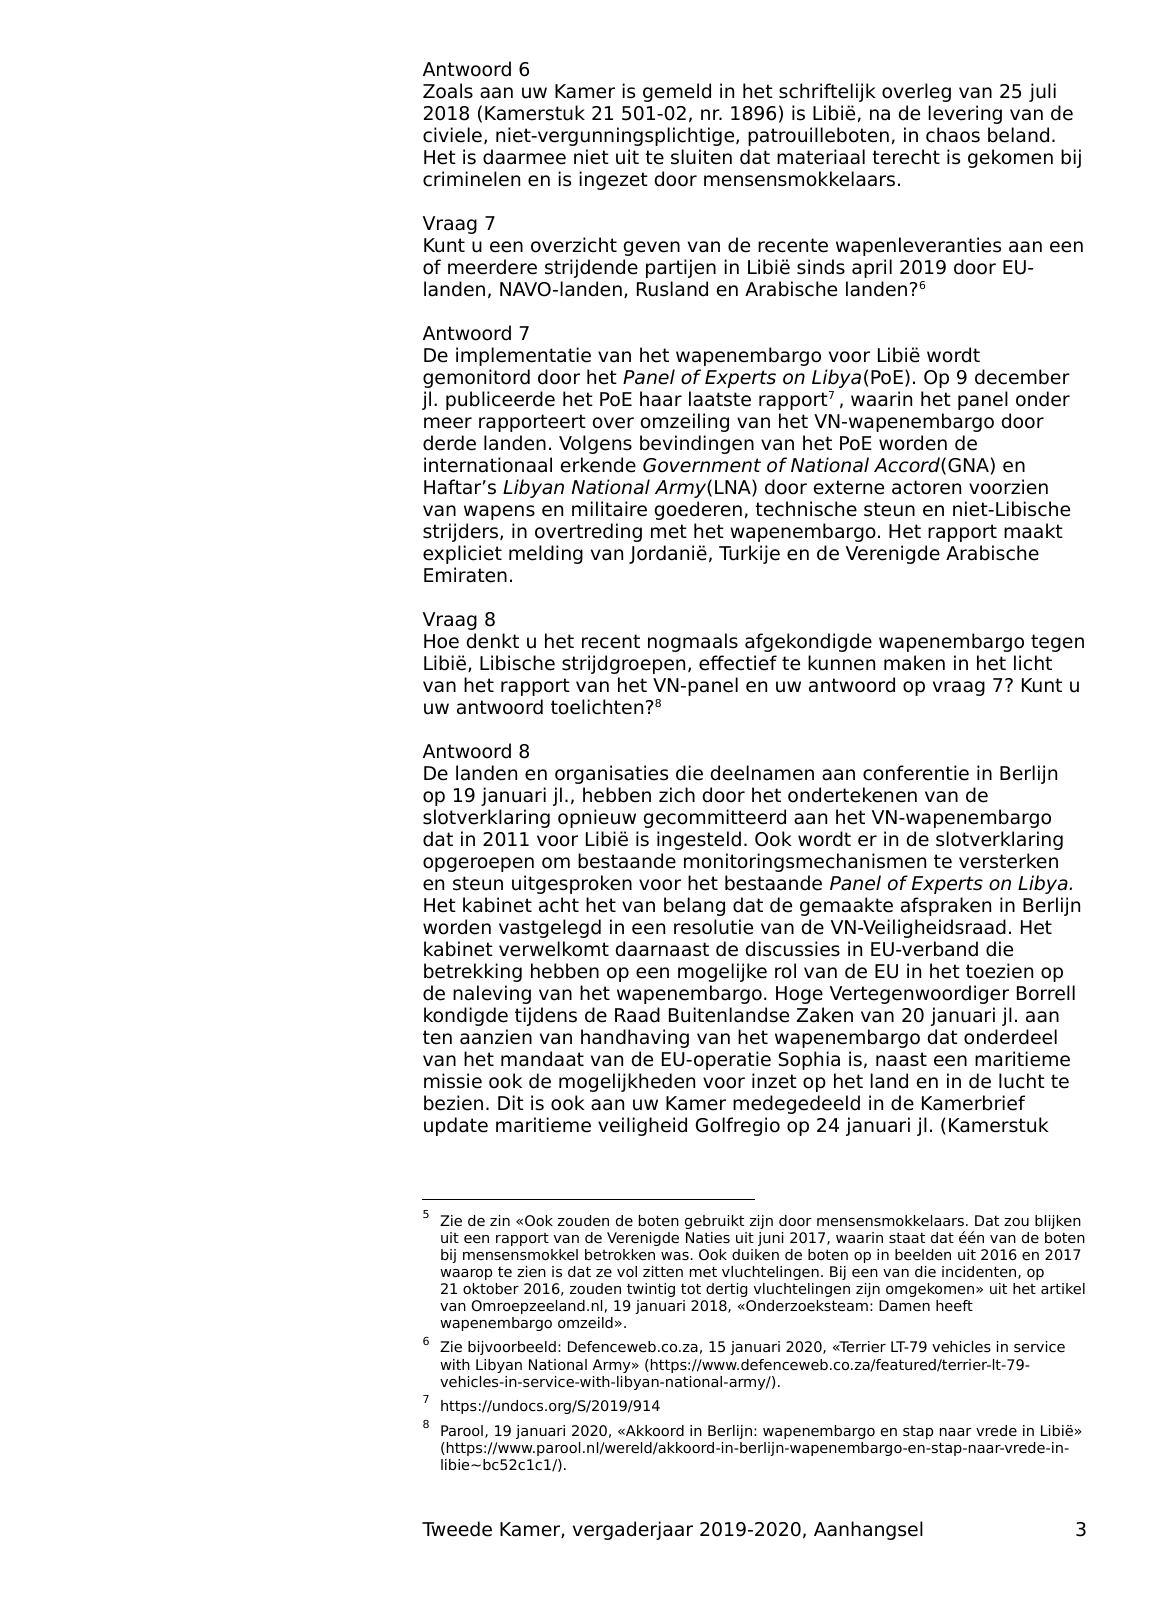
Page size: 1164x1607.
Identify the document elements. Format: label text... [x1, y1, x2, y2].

text Kunt u een overzicht geven van de recente wapenleveranties aan een of meerdere strijdende partijen in Libië sinds april 2019 door EU-landen, NAVO-landen, Rusland en Arabische landen? [422, 235, 1087, 301]
text Antwoord 8 [422, 741, 1087, 763]
text Vraag 8 [422, 609, 1087, 631]
text Zie bijvoorbeeld: Defenceweb.co.za, 15 januari 2020, «Terrier LT-79 vehicles in service with Libyan National Army» (https://www.defenceweb.co.za/featured/terrier-lt-79-vehicles-in-service-with-libyan-national-army/). [422, 1335, 1087, 1391]
text Zie de zin «Ook zouden de boten gebruikt zijn door mensensmokkelaars. Dat zou blijken uit een rapport van de Verenigde Naties uit juni 2017, waarin staat dat één van de boten bij mensensmokkel betrokken was. Ook duiken de boten op in beelden uit 2016 en 2017 waarop te zien is dat ze vol zitten met vluchtelingen. Bij een van die incidenten, op 21 oktober 2016, zouden twintig tot dertig vluchtelingen zijn omgekomen» uit het artikel van Omroepzeeland.nl, 19 januari 2018, «Onderzoeksteam: Damen heeft wapenembargo omzeild». [422, 1208, 1087, 1332]
text Vraag 7 [422, 213, 1087, 235]
text Parool, 19 januari 2020, «Akkoord in Berlijn: wapenembargo en stap naar vrede in Libië» (https://www.parool.nl/wereld/akkoord-in-berlijn-wapenembargo-en-stap-naar-vrede-in-libie~bc52c1c1/). [422, 1418, 1087, 1474]
text Zoals aan uw Kamer is gemeld in het schriftelijk overleg van 25 juli 2018 (Kamerstuk 21 501-02, nr. 1896) is Libië, na de levering van de civiele, niet-vergunningsplichtige, patrouilleboten, in chaos beland. Het is daarmee niet uit te sluiten dat materiaal terecht is gekomen bij criminelen en is ingezet door mensensmokkelaars. [422, 81, 1087, 191]
text Hoe denkt u het recent nogmaals afgekondigde wapenembargo tegen Libië, Libische strijdgroepen, effectief te kunnen maken in het licht van het rapport van het VN-panel en uw antwoord op vraag 7? Kunt u uw antwoord toelichten? [422, 631, 1087, 719]
text Antwoord 6 [422, 59, 1087, 81]
text Antwoord 7 [422, 323, 1087, 345]
text Het kabinet acht het van belang dat de gemaakte afspraken in Berlijn worden vastgelegd in een resolutie van de VN-Veiligheidsraad. Het kabinet verwelkomt daarnaast de discussies in EU-verband die betrekking hebben op een mogelijke rol van de EU in het toezien op de naleving van het wapenembargo. Hoge Vertegenwoordiger Borrell kondigde tijdens de Raad Buitenlandse Zaken van 20 januari jl. aan ten aanzien van handhaving van het wapenembargo dat onderdeel van het mandaat van de EU-operatie Sophia is, naast een maritieme missie ook de mogelijkheden voor inzet op het land en in de lucht te bezien. Dit is ook aan uw Kamer medegedeeld in de Kamerbrief update maritieme veiligheid Golfregio op 24 januari jl. (Kamerstuk [422, 895, 1087, 1137]
text De implementatie van het wapenembargo voor Libië wordt gemonitord door het Panel of Experts on Libya(PoE). Op 9 december jl. publiceerde het PoE haar laatste rapport, waarin het panel onder meer rapporteert over omzeiling van het VN-wapenembargo door derde landen. Volgens bevindingen van het PoE worden de internationaal erkende Government of National Accord(GNA) en Haftar’s Libyan National Army(LNA) door externe actoren voorzien van wapens en militaire goederen, technische steun en niet-Libische strijders, in overtreding met het wapenembargo. Het rapport maakt expliciet melding van Jordanië, Turkije en de Verenigde Arabische Emiraten. [422, 345, 1087, 587]
text De landen en organisaties die deelnamen aan conferentie in Berlijn op 19 januari jl., hebben zich door het ondertekenen van de slotverklaring opnieuw gecommitteerd aan het VN-wapenembargo dat in 2011 voor Libië is ingesteld. Ook wordt er in de slotverklaring opgeroepen om bestaande monitoringsmechanismen te versterken en steun uitgesproken voor het bestaande Panel of Experts on Libya. [422, 763, 1087, 895]
text https://undocs.org/S/2019/914 [422, 1393, 1087, 1416]
